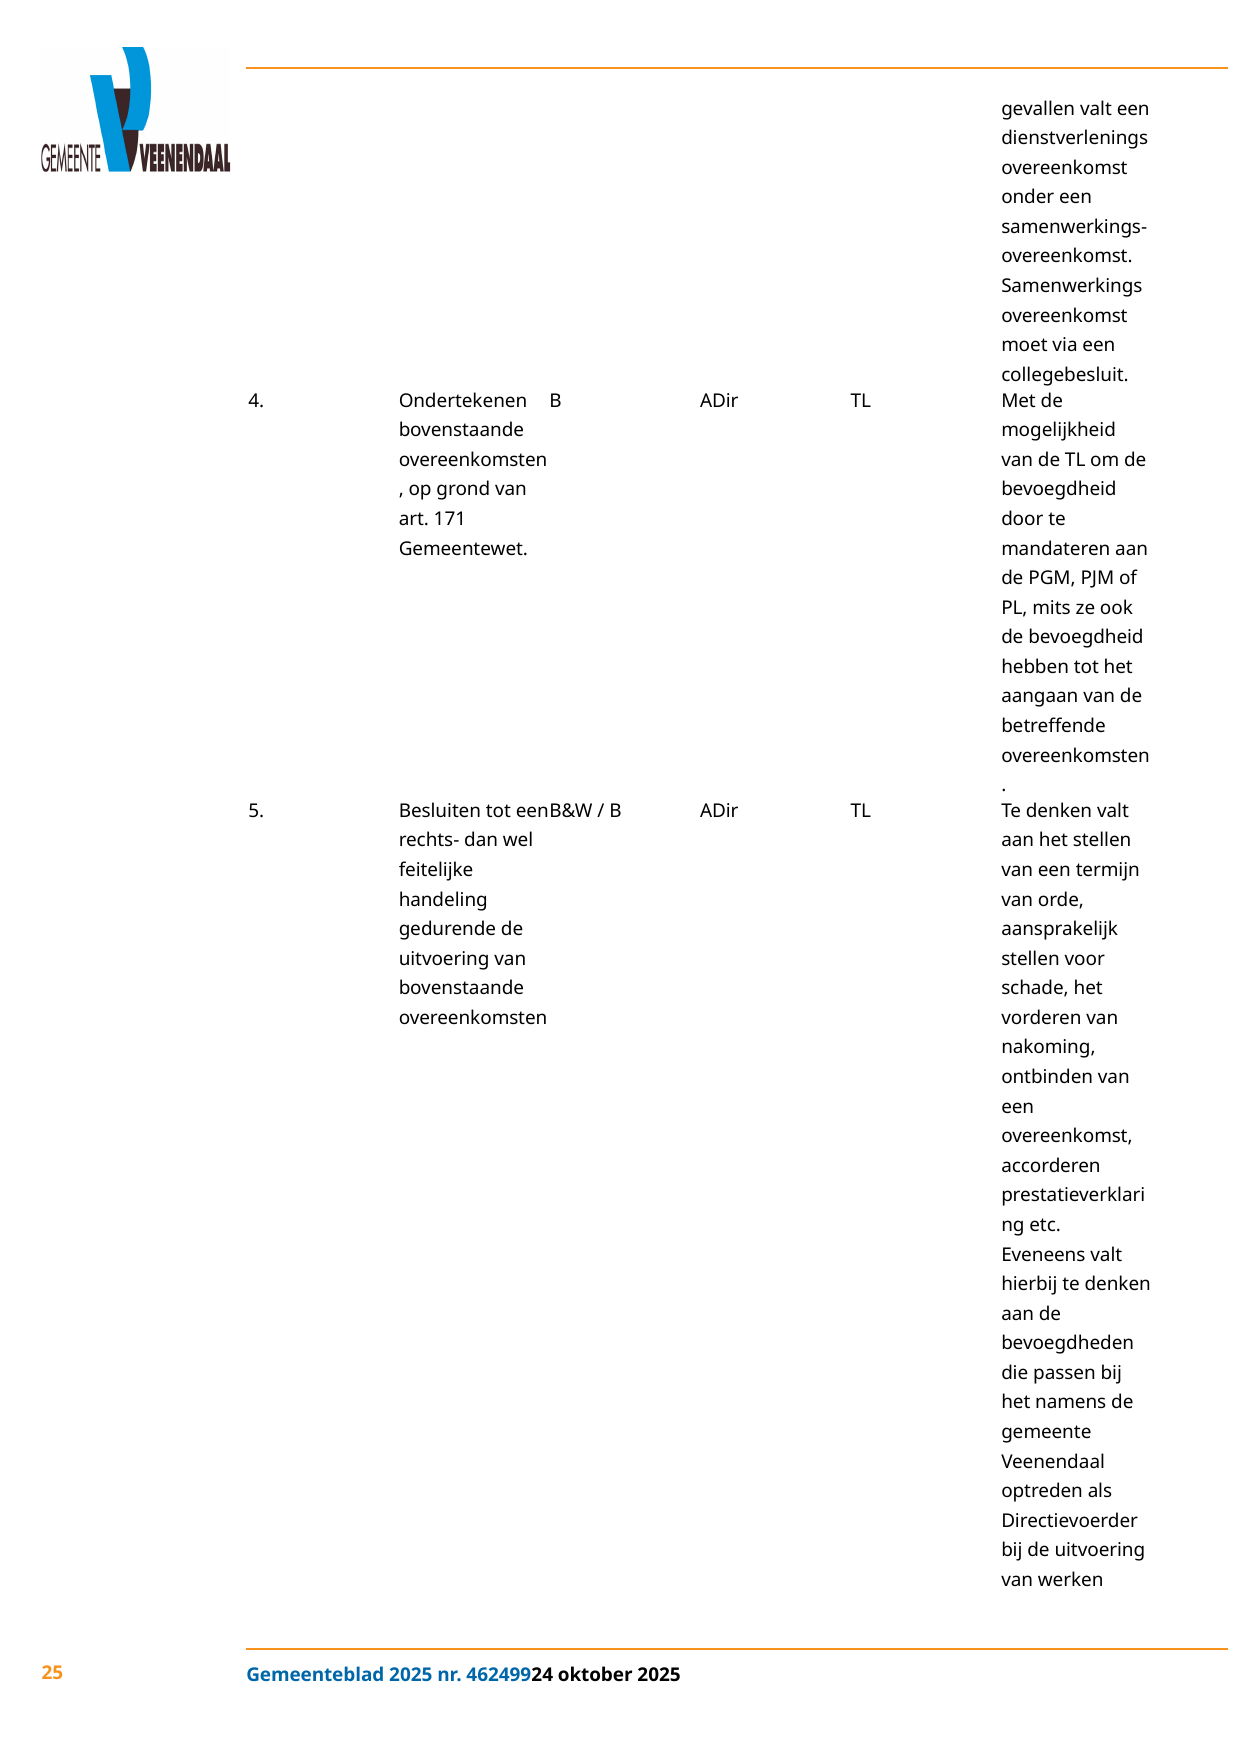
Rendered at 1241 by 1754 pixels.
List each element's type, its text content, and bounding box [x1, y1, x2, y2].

picture [41, 47, 130, 172]
table_cell [700, 95, 850, 387]
table_cell Ondertekenen bovenstaande overeenkomsten, op grond van art. 171 Gemeentewet. [399, 387, 549, 797]
table_cell B&W / B [549, 797, 700, 1592]
table_cell Te denken valt aan het stellen van een termijn van orde, aansprakelijk stellen voor schade, het vorderen van nakoming, ontbinden van een overeenkomst, accorderen prestatieverklaring etc. Eveneens valt hierbij te denken aan de bevoegdheden die passen bij het namens de gemeente Veenendaal optreden als Directievoerder bij de uitvoering van werken [1001, 797, 1152, 1592]
table_cell ADir [700, 797, 850, 1592]
table_cell gevallen valt een dienstverleningsovereenkomst onder een samenwerkings-overeenkomst. Samenwerkingsovereenkomst moet via een collegebesluit. [1001, 95, 1152, 387]
table_cell ADir [700, 387, 850, 797]
picture [123, 47, 231, 172]
table_cell B [549, 387, 700, 797]
table_cell [248, 387, 398, 797]
table_cell TL [850, 387, 1001, 797]
table_cell [850, 95, 1001, 387]
table_cell TL [850, 797, 1001, 1592]
table_cell Besluiten tot een rechts- dan wel feitelijke handeling gedurende de uitvoering van bovenstaande overeenkomsten [399, 797, 549, 1592]
table_cell [399, 95, 549, 387]
table_cell [549, 95, 700, 387]
table_cell [248, 797, 398, 1592]
table_cell Met de mogelijkheid van de TL om de bevoegdheid door te mandateren aan de PGM, PJM of PL, mits ze ook de bevoegdheid hebben tot het aangaan van de betreffende overeenkomsten. [1001, 387, 1152, 797]
table_cell [248, 95, 398, 387]
